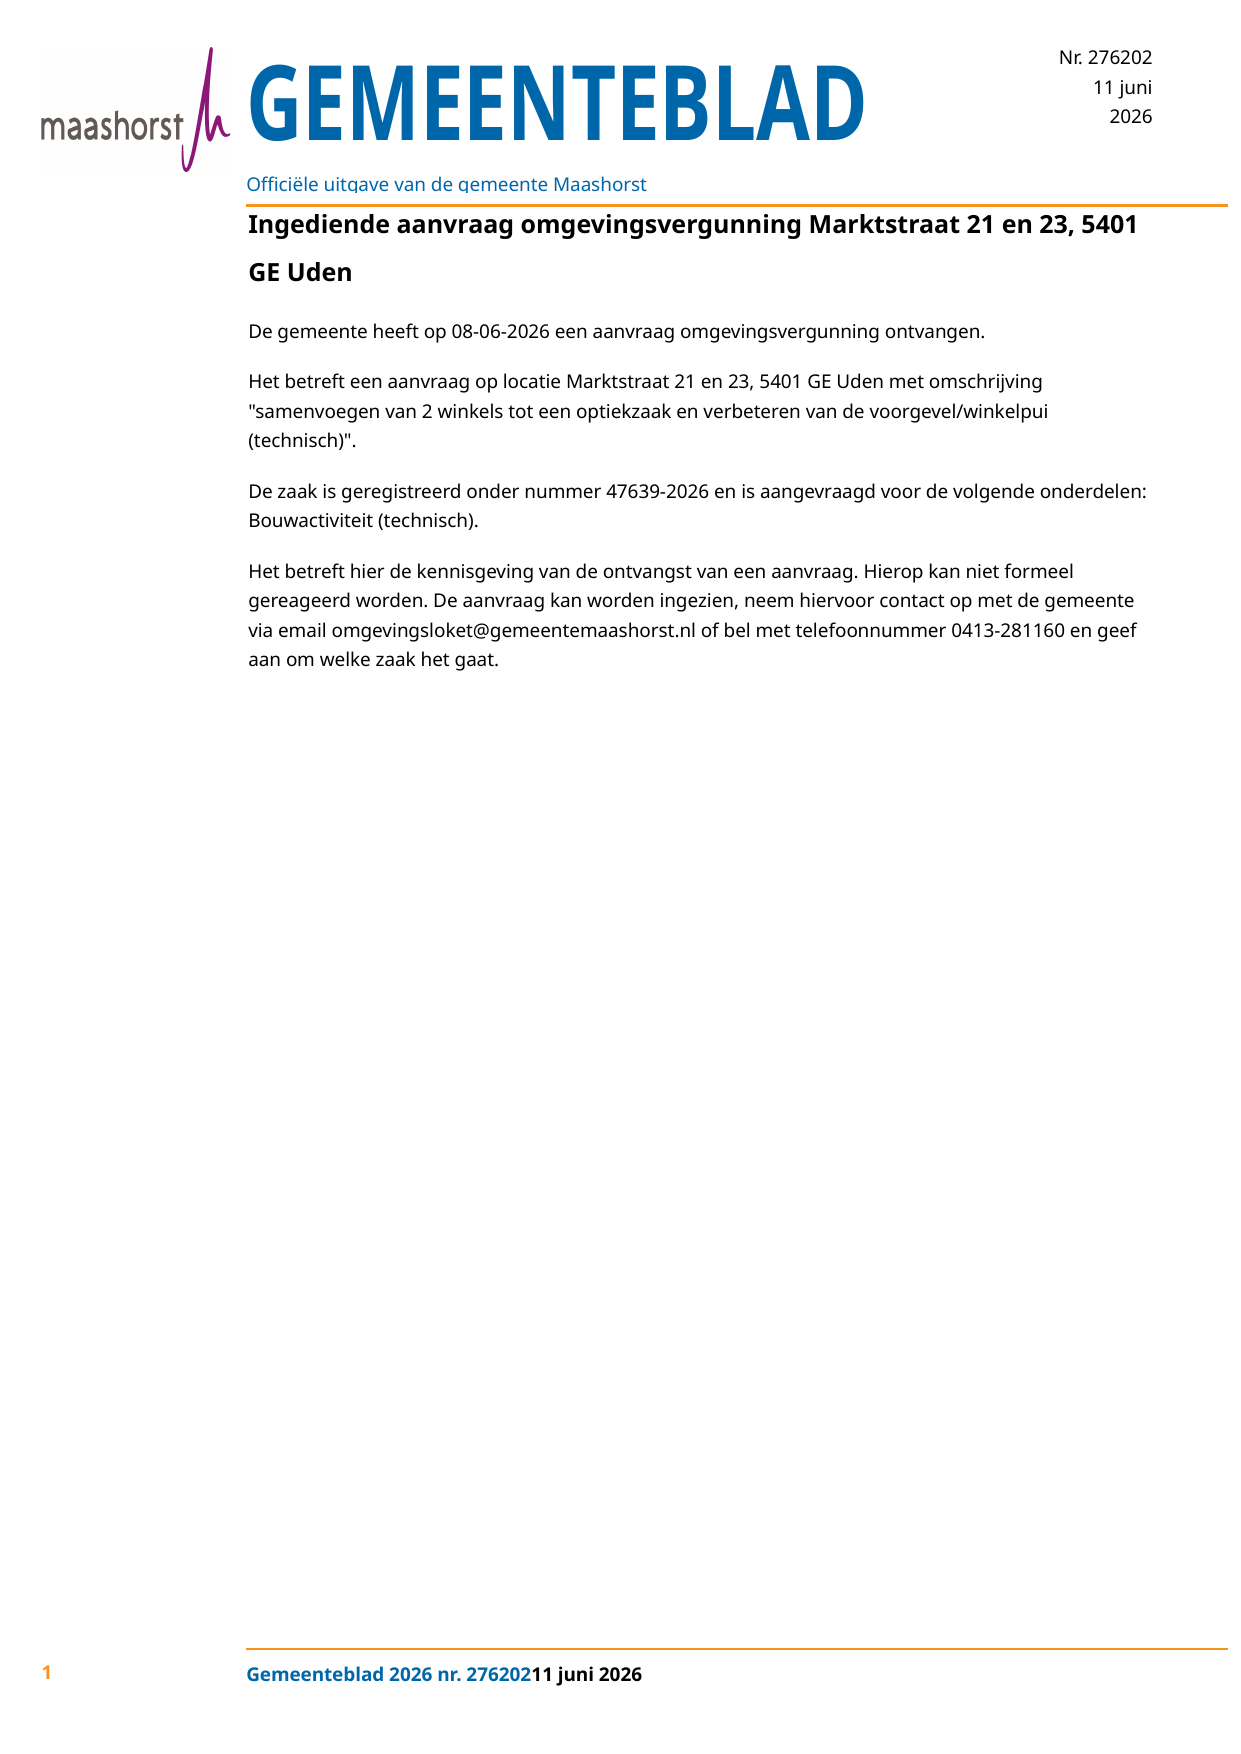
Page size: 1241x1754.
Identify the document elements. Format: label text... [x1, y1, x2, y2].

text De gemeente heeft op 08-06-2026 een aanvraag omgevingsvergunning ontvangen. [248, 318, 1152, 344]
text De zaak is geregistreerd onder nummer 47639-2026 en is aangevraagd voor de volgende onderdelen: Bouwactiviteit (technisch). [248, 478, 1152, 533]
text Het betreft een aanvraag op locatie Marktstraat 21 en 23, 5401 GE Uden met omschrijving "samenvoegen van 2 winkels tot een optiekzaak en verbeteren van de voorgevel/winkelpui (technisch)". [248, 368, 1152, 453]
text Het betreft hier de kennisgeving van de ontvangst van een aanvraag. Hierop kan niet formeel gereageerd worden. De aanvraag kan worden ingezien, neem hiervoor contact op met de gemeente via email omgevingsloket@gemeentemaashorst.nl of bel met telefoonnummer 0413-281160 en geef aan om welke zaak het gaat. [248, 558, 1152, 672]
picture [41, 47, 231, 172]
text Ingediende aanvraag omgevingsvergunning Marktstraat 21 en 23, 5401 GE Uden [248, 207, 1152, 288]
